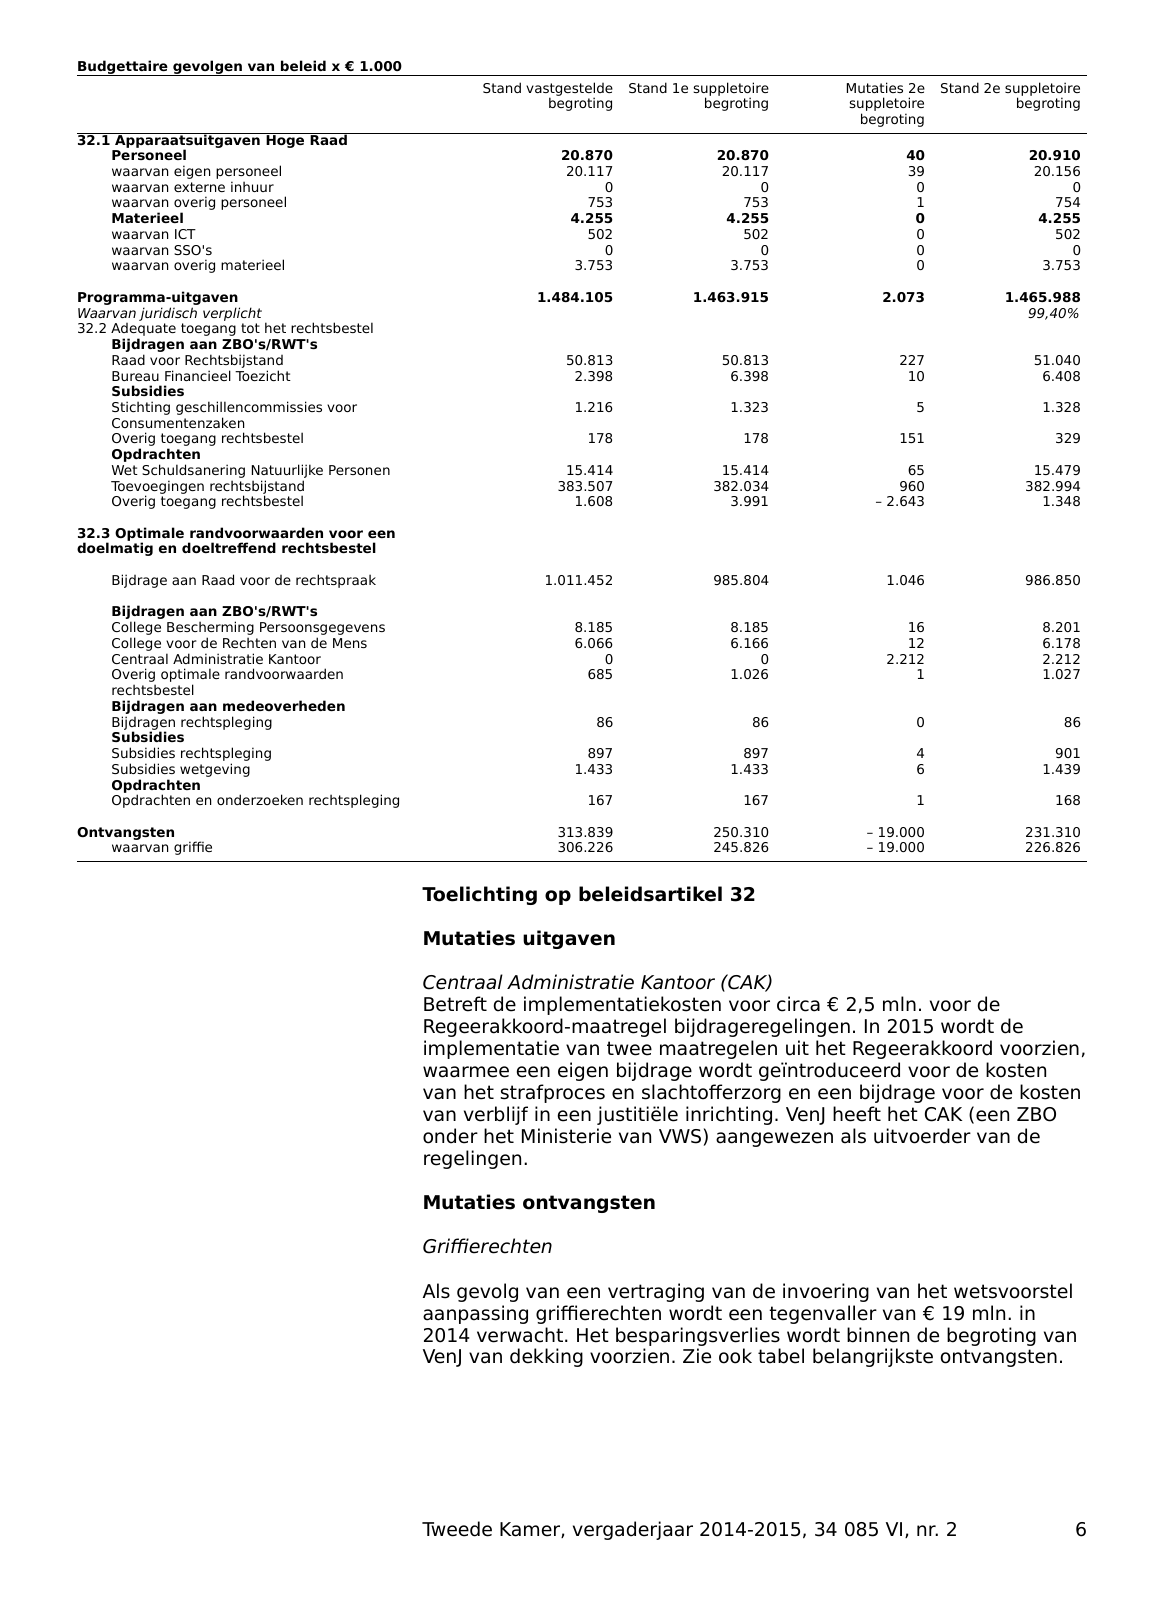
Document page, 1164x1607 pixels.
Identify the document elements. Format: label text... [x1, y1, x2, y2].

table_cell 178 [424, 431, 619, 447]
table_cell 1.216 [424, 400, 619, 431]
table_cell [77, 258, 105, 274]
table_cell [775, 526, 931, 557]
table_cell [775, 384, 931, 400]
table_cell – 19.000 [775, 840, 931, 861]
table_cell 1 [775, 793, 931, 809]
table_cell 39 [775, 164, 931, 179]
table_cell [931, 321, 1087, 337]
table_cell 250.310 [619, 825, 775, 840]
table_cell waarvan eigen personeel [105, 164, 423, 179]
table_cell 502 [931, 227, 1087, 242]
table_cell 20.156 [931, 164, 1087, 179]
table_cell 0 [619, 180, 775, 195]
table_cell 50.813 [424, 353, 619, 368]
table_cell [77, 510, 105, 526]
table_cell [424, 134, 619, 148]
table_cell [77, 368, 105, 384]
table_cell 1.046 [775, 573, 931, 588]
table_cell [931, 274, 1087, 290]
table_cell waarvan externe inhuur [105, 180, 423, 195]
table_cell [77, 714, 105, 730]
table_cell 1 [775, 667, 931, 699]
table_cell Waarvan juridisch verplicht [77, 305, 423, 321]
table_cell 226.826 [931, 840, 1087, 861]
table_cell 245.826 [619, 840, 775, 861]
table_cell Subsidies [105, 730, 423, 746]
table_cell [619, 557, 775, 573]
table_cell 1.328 [931, 400, 1087, 431]
table_cell [77, 840, 105, 861]
table_cell 99,40% [931, 305, 1087, 321]
table_cell [77, 809, 105, 824]
table_cell 227 [775, 353, 931, 368]
table_cell [619, 274, 775, 290]
table_cell 20.117 [424, 164, 619, 179]
table_cell 15.414 [619, 463, 775, 478]
table_cell [424, 699, 619, 714]
table_cell [424, 809, 619, 824]
table_cell 50.813 [619, 353, 775, 368]
table_cell 960 [775, 479, 931, 494]
table_cell 12 [775, 636, 931, 651]
table_cell 1.465.988 [931, 290, 1087, 305]
table_cell 15.414 [424, 463, 619, 478]
table_cell 3.753 [619, 258, 775, 274]
table_cell [775, 447, 931, 463]
table_cell [931, 384, 1087, 400]
table_cell Opdrachten [105, 447, 423, 463]
table_cell 502 [619, 227, 775, 242]
table_cell Wet Schuldsanering Natuurlijke Personen [105, 463, 423, 478]
table_cell 10 [775, 368, 931, 384]
table_cell 1.026 [619, 667, 775, 699]
table_cell [424, 321, 619, 337]
table_cell Overig toegang rechtsbestel [105, 431, 423, 447]
table_cell [77, 479, 105, 494]
table_cell 382.034 [619, 479, 775, 494]
table_cell [775, 274, 931, 290]
table_cell [77, 400, 105, 431]
table_cell 20.870 [424, 148, 619, 164]
table_cell 65 [775, 463, 931, 478]
table_cell [77, 195, 105, 211]
table_cell [424, 526, 619, 557]
table_cell [77, 557, 105, 573]
table_cell [77, 76, 105, 132]
table_cell 0 [775, 258, 931, 274]
table_cell [775, 730, 931, 746]
table_cell 20.910 [931, 148, 1087, 164]
table_cell [77, 227, 105, 242]
table_cell 1.348 [931, 494, 1087, 510]
table_cell [775, 337, 931, 353]
table_cell Subsidies wetgeving [105, 762, 423, 777]
table_cell 8.185 [424, 620, 619, 636]
table_cell Opdrachten en onderzoeken rechtspleging [105, 793, 423, 809]
table_cell [105, 76, 423, 132]
table_cell [77, 793, 105, 809]
table_cell [619, 777, 775, 793]
table_cell 168 [931, 793, 1087, 809]
table_cell 502 [424, 227, 619, 242]
table_cell 51.040 [931, 353, 1087, 368]
table_cell 4.255 [619, 211, 775, 227]
table_cell 685 [424, 667, 619, 699]
table_cell [105, 557, 423, 573]
table_cell [931, 134, 1087, 148]
table_cell [77, 604, 105, 620]
table_cell [775, 557, 931, 573]
table_cell 4.255 [931, 211, 1087, 227]
table_cell [77, 651, 105, 667]
subtitle Toelichting op beleidsartikel 32 [422, 884, 1087, 906]
table_cell Raad voor Rechtsbijstand [105, 353, 423, 368]
table_cell 0 [931, 243, 1087, 258]
table_cell Overig toegang rechtsbestel [105, 494, 423, 510]
table_cell 6 [775, 762, 931, 777]
table_cell [77, 573, 105, 588]
table_cell College voor de Rechten van de Mens [105, 636, 423, 651]
table_cell [931, 777, 1087, 793]
table_cell [619, 321, 775, 337]
table_cell 3.753 [424, 258, 619, 274]
table_cell 167 [424, 793, 619, 809]
table_cell 0 [775, 714, 931, 730]
table_cell 20.117 [619, 164, 775, 179]
table_cell 753 [424, 195, 619, 211]
table_cell Programma-uitgaven [77, 290, 423, 305]
table_cell – 19.000 [775, 825, 931, 840]
table_cell 4.255 [424, 211, 619, 227]
table_cell 1.439 [931, 762, 1087, 777]
table_cell [105, 274, 423, 290]
table_cell [931, 447, 1087, 463]
table_cell [424, 589, 619, 604]
table_cell 5 [775, 400, 931, 431]
table_cell 86 [424, 714, 619, 730]
table_cell 313.839 [424, 825, 619, 840]
table_cell – 2.643 [775, 494, 931, 510]
table_cell [77, 431, 105, 447]
table_cell [424, 384, 619, 400]
table_cell 383.507 [424, 479, 619, 494]
table_cell 1 [775, 195, 931, 211]
table_cell [77, 384, 105, 400]
table_cell [424, 604, 619, 620]
table_cell [931, 526, 1087, 557]
table_cell waarvan overig personeel [105, 195, 423, 211]
table_cell 985.804 [619, 573, 775, 588]
table_cell [424, 777, 619, 793]
table_cell Mutaties 2e suppletoire begroting [775, 76, 931, 132]
table_cell [424, 730, 619, 746]
table_cell [77, 164, 105, 179]
table_cell [619, 526, 775, 557]
table_cell 151 [775, 431, 931, 447]
table_cell [619, 337, 775, 353]
table_cell 6.398 [619, 368, 775, 384]
table_cell 1.433 [424, 762, 619, 777]
table_cell [77, 243, 105, 258]
table_cell 0 [775, 211, 931, 227]
table_cell 167 [619, 793, 775, 809]
table_cell [931, 589, 1087, 604]
subtitle Mutaties uitgaven [422, 928, 1087, 950]
table_cell 753 [619, 195, 775, 211]
table_cell 329 [931, 431, 1087, 447]
table_cell 86 [619, 714, 775, 730]
table_cell Bijdragen rechtspleging [105, 714, 423, 730]
table_cell 1.463.915 [619, 290, 775, 305]
table_cell 0 [775, 227, 931, 242]
table_cell 382.994 [931, 479, 1087, 494]
table_cell 86 [931, 714, 1087, 730]
table_cell 6.408 [931, 368, 1087, 384]
table_cell Stichting geschillencommissies voor Consumentenzaken [105, 400, 423, 431]
table_cell [619, 604, 775, 620]
table_cell Bijdragen aan ZBO's/RWT's [105, 337, 423, 353]
table_cell [77, 337, 105, 353]
text Als gevolg van een vertraging van de invoering van het wetsvoorstel aanpassing griffierechten wordt een tegenvaller van € 19 mln. in 2014 verwacht. Het besparingsverlies wordt binnen de begroting van VenJ van dekking voorzien. Zie ook tabel belangrijkste ontvangsten. [422, 1281, 1087, 1368]
table_cell Bijdragen aan medeoverheden [105, 699, 423, 714]
table_cell Opdrachten [105, 777, 423, 793]
table_cell [77, 447, 105, 463]
table_cell [77, 777, 105, 793]
table_cell 0 [775, 180, 931, 195]
table_cell 0 [619, 651, 775, 667]
table_cell [619, 730, 775, 746]
table_cell [775, 510, 931, 526]
table_cell 2.212 [775, 651, 931, 667]
table_cell [424, 305, 619, 321]
table_cell [77, 274, 105, 290]
table_cell [77, 730, 105, 746]
table_cell [77, 211, 105, 227]
table_cell [775, 305, 931, 321]
table_cell [619, 510, 775, 526]
table_cell 6.166 [619, 636, 775, 651]
table_cell 8.201 [931, 620, 1087, 636]
table_cell [77, 463, 105, 478]
table_cell [775, 604, 931, 620]
table_cell waarvan griffie [105, 840, 423, 861]
table_cell 901 [931, 746, 1087, 762]
table_cell [619, 809, 775, 824]
table_cell [775, 134, 931, 148]
table_cell 2.073 [775, 290, 931, 305]
table_cell 32.2 Adequate toegang tot het rechtsbestel [77, 321, 423, 337]
table_cell 0 [424, 180, 619, 195]
table_cell [931, 510, 1087, 526]
table_cell [77, 636, 105, 651]
table_cell waarvan ICT [105, 227, 423, 242]
table_cell [619, 699, 775, 714]
table_cell 1.027 [931, 667, 1087, 699]
table_cell Overig optimale randvoorwaarden rechtsbestel [105, 667, 423, 699]
table_header Budgettaire gevolgen van beleid x € 1.000 [77, 59, 1087, 75]
table_cell 6.178 [931, 636, 1087, 651]
table_cell 1.011.452 [424, 573, 619, 588]
table_cell [77, 353, 105, 368]
table_cell [77, 667, 105, 699]
table_cell Personeel [105, 148, 423, 164]
table_cell 0 [424, 243, 619, 258]
table_cell [619, 305, 775, 321]
table_cell 2.212 [931, 651, 1087, 667]
table_cell [77, 762, 105, 777]
table_cell [77, 494, 105, 510]
table_cell [931, 604, 1087, 620]
table_cell [931, 337, 1087, 353]
table_cell Materieel [105, 211, 423, 227]
table_cell 754 [931, 195, 1087, 211]
subtitle Griffierechten [422, 1236, 1087, 1258]
table_cell 897 [619, 746, 775, 762]
table_cell [931, 809, 1087, 824]
table_cell 40 [775, 148, 931, 164]
table_cell [77, 620, 105, 636]
table_cell 4 [775, 746, 931, 762]
table_cell Stand 1e suppletoire begroting [619, 76, 775, 132]
table_cell [775, 699, 931, 714]
table_cell 0 [619, 243, 775, 258]
table_cell Stand vastgestelde begroting [424, 76, 619, 132]
table_cell [931, 557, 1087, 573]
table_cell [775, 777, 931, 793]
table_cell [77, 148, 105, 164]
table_cell 3.991 [619, 494, 775, 510]
table_cell 1.608 [424, 494, 619, 510]
table_cell [77, 699, 105, 714]
table_cell 8.185 [619, 620, 775, 636]
table_cell [775, 809, 931, 824]
table_cell [775, 321, 931, 337]
table_cell Bureau Financieel Toezicht [105, 368, 423, 384]
table_cell 178 [619, 431, 775, 447]
table_cell 3.753 [931, 258, 1087, 274]
table_cell [424, 557, 619, 573]
table_cell [77, 589, 105, 604]
table_cell 1.323 [619, 400, 775, 431]
table_cell [424, 447, 619, 463]
table_cell [619, 589, 775, 604]
table_cell [931, 699, 1087, 714]
table_cell 0 [775, 243, 931, 258]
text Centraal Administratie Kantoor (CAK) [422, 972, 1087, 994]
table_cell 2.398 [424, 368, 619, 384]
table_cell [105, 809, 423, 824]
table_cell [77, 746, 105, 762]
text Betreft de implementatiekosten voor circa € 2,5 mln. voor de Regeerakkoord-maatregel bijdrageregelingen. In 2015 wordt de implementatie van twee maatregelen uit het Regeerakkoord voorzien, waarmee een eigen bijdrage wordt geïntroduceerd voor de kosten van het strafproces en slachtofferzorg en een bijdrage voor de kosten van verblijf in een justitiële inrichting. VenJ heeft het CAK (een ZBO onder het Ministerie van VWS) aangewezen als uitvoerder van de regelingen. [422, 994, 1087, 1170]
table_cell 1.433 [619, 762, 775, 777]
table_cell waarvan SSO's [105, 243, 423, 258]
table_cell Subsidies rechtspleging [105, 746, 423, 762]
table_cell [619, 384, 775, 400]
table_cell College Bescherming Persoonsgegevens [105, 620, 423, 636]
table_cell Ontvangsten [77, 825, 423, 840]
table_cell [424, 337, 619, 353]
table_cell waarvan overig materieel [105, 258, 423, 274]
table_cell [105, 589, 423, 604]
table_cell 0 [931, 180, 1087, 195]
table_cell [775, 589, 931, 604]
table_cell 15.479 [931, 463, 1087, 478]
table_cell 16 [775, 620, 931, 636]
table_cell 32.1 Apparaatsuitgaven Hoge Raad [77, 134, 423, 148]
table_cell Centraal Administratie Kantoor [105, 651, 423, 667]
table_cell 20.870 [619, 148, 775, 164]
table_cell 1.484.105 [424, 290, 619, 305]
table_cell [424, 510, 619, 526]
table_cell 986.850 [931, 573, 1087, 588]
subtitle Mutaties ontvangsten [422, 1192, 1087, 1214]
table_cell [77, 180, 105, 195]
table_cell 306.226 [424, 840, 619, 861]
table_cell 897 [424, 746, 619, 762]
table_cell 6.066 [424, 636, 619, 651]
table_cell [424, 274, 619, 290]
table_cell 0 [424, 651, 619, 667]
table_cell 231.310 [931, 825, 1087, 840]
table_cell 32.3 Optimale randvoorwaarden voor een doelmatig en doeltreffend rechtsbestel [77, 526, 423, 557]
table_cell [619, 447, 775, 463]
table_cell Stand 2e suppletoire begroting [931, 76, 1087, 132]
table_cell [619, 134, 775, 148]
table_cell [105, 510, 423, 526]
table_cell Bijdrage aan Raad voor de rechtspraak [105, 573, 423, 588]
table_cell Bijdragen aan ZBO's/RWT's [105, 604, 423, 620]
table_cell [931, 730, 1087, 746]
table_cell Subsidies [105, 384, 423, 400]
table_cell Toevoegingen rechtsbijstand [105, 479, 423, 494]
